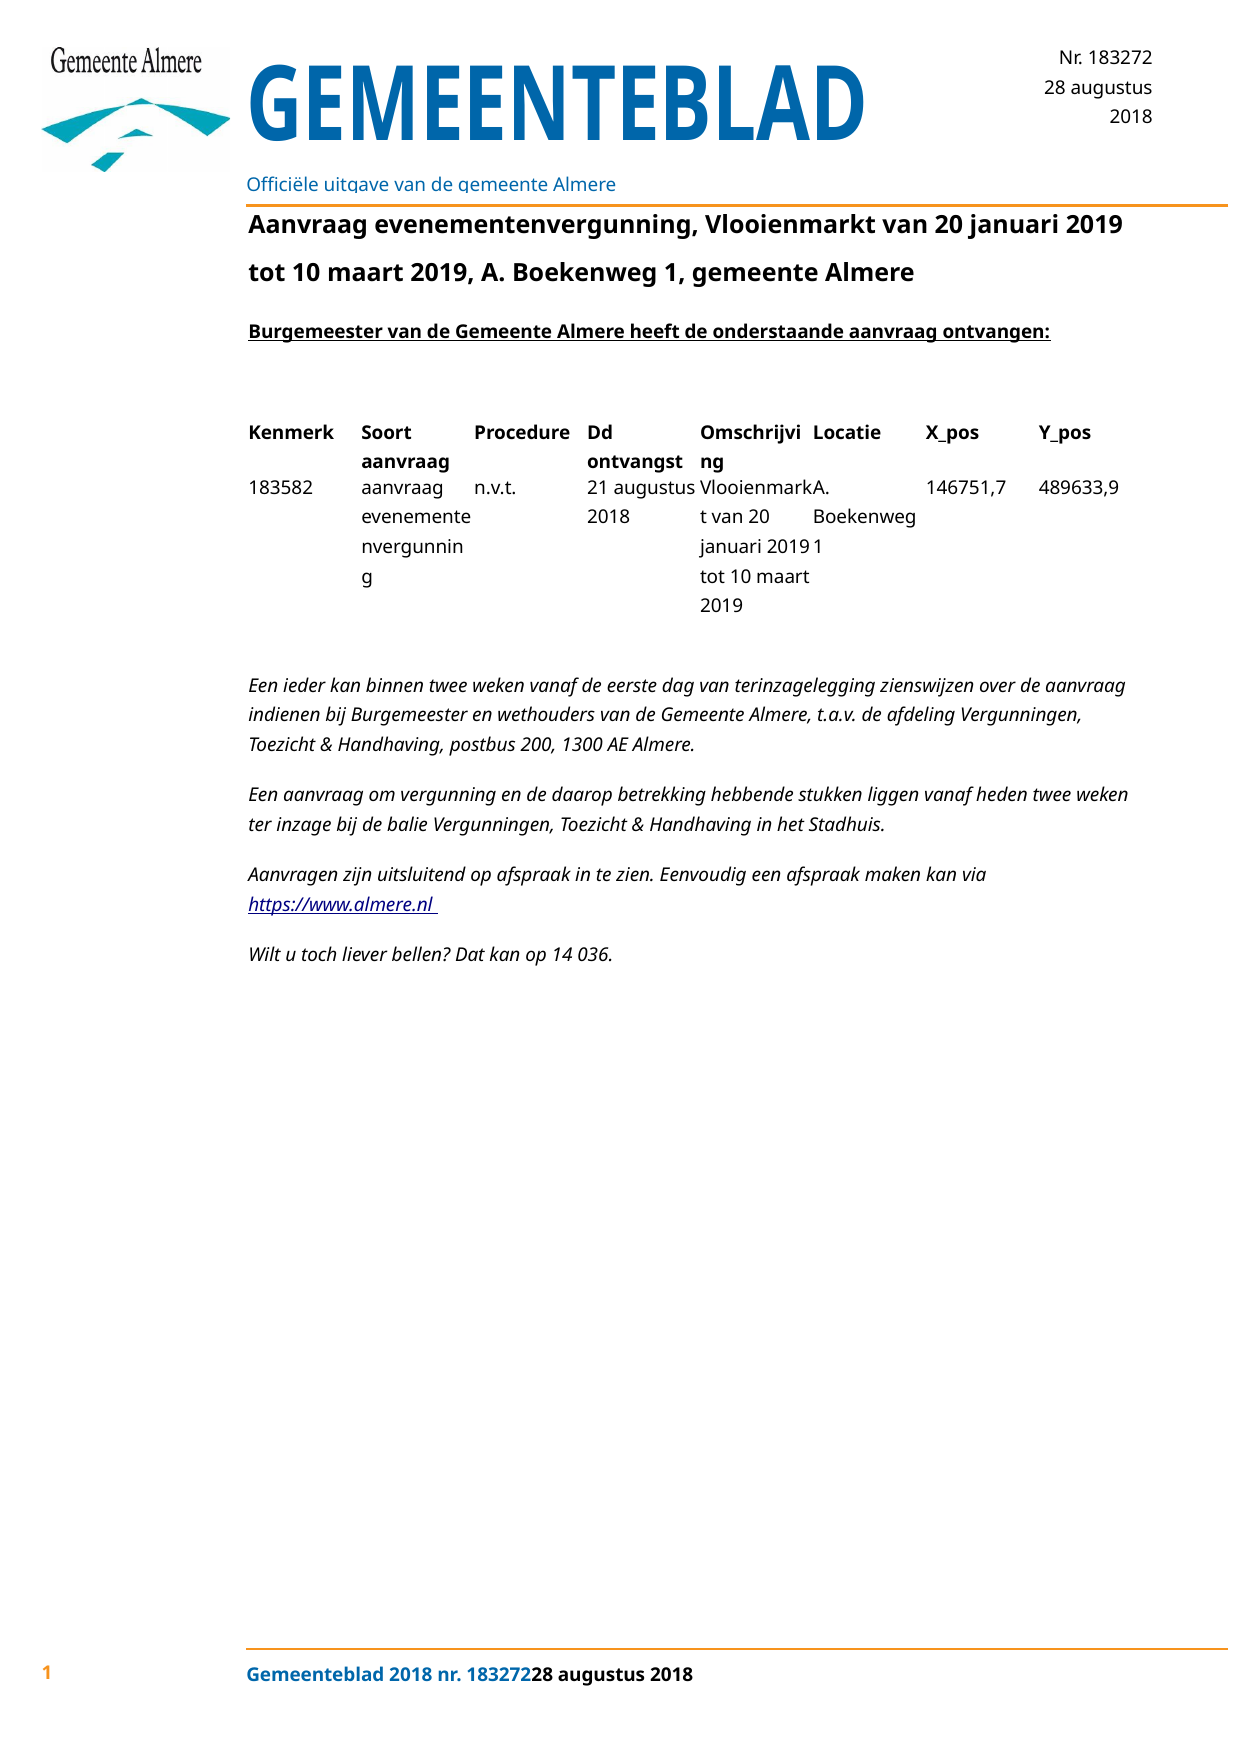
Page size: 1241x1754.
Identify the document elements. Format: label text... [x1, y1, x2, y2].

text Een aanvraag om vergunning en de daarop betrekking hebbende stukken liggen vanaf heden twee weken ter inzage bij de balie Vergunningen, Toezicht & Handhaving in het Stadhuis. [248, 781, 1152, 837]
text Een ieder kan binnen twee weken vanaf de eerste dag van terinzagelegging zienswijzen over de aanvraag indienen bij Burgemeester en wethouders van de Gemeente Almere, t.a.v. de afdeling Vergunningen, Toezicht & Handhaving, postbus 200, 1300 AE Almere. [248, 672, 1152, 757]
table_cell Vlooienmarkt van 20 januari 2019 tot 10 maart 2019 [700, 474, 813, 618]
table_cell aanvraag evenementenvergunning [361, 474, 474, 618]
table_header X_pos [926, 419, 1038, 474]
picture [41, 47, 231, 172]
table_header Soort aanvraag [361, 419, 474, 474]
text Aanvragen zijn uitsluitend op afspraak in te zien. Eenvoudig een afspraak maken kan via https://www.almere.nl [248, 861, 1152, 917]
table_cell 489633,9 [1039, 474, 1152, 618]
table_header Omschrijving [700, 419, 813, 474]
table_cell 146751,7 [926, 474, 1038, 618]
table_header Dd ontvangst [587, 419, 700, 474]
table_header Locatie [813, 419, 926, 474]
table_header Procedure [474, 419, 587, 474]
table_header Kenmerk [248, 419, 361, 474]
table_cell 183582 [248, 474, 361, 618]
text Burgemeester van de Gemeente Almere heeft de onderstaande aanvraag ontvangen: [248, 318, 1152, 344]
table_header Y_pos [1039, 419, 1152, 474]
text Wilt u toch liever bellen? Dat kan op 14 036. [248, 941, 1152, 967]
table_cell A. Boekenweg 1 [813, 474, 926, 618]
table_cell n.v.t. [474, 474, 587, 618]
table_cell 21 augustus 2018 [587, 474, 700, 618]
text Aanvraag evenementenvergunning, Vlooienmarkt van 20 januari 2019 tot 10 maart 2019, A. Boekenweg 1, gemeente Almere [248, 207, 1152, 288]
